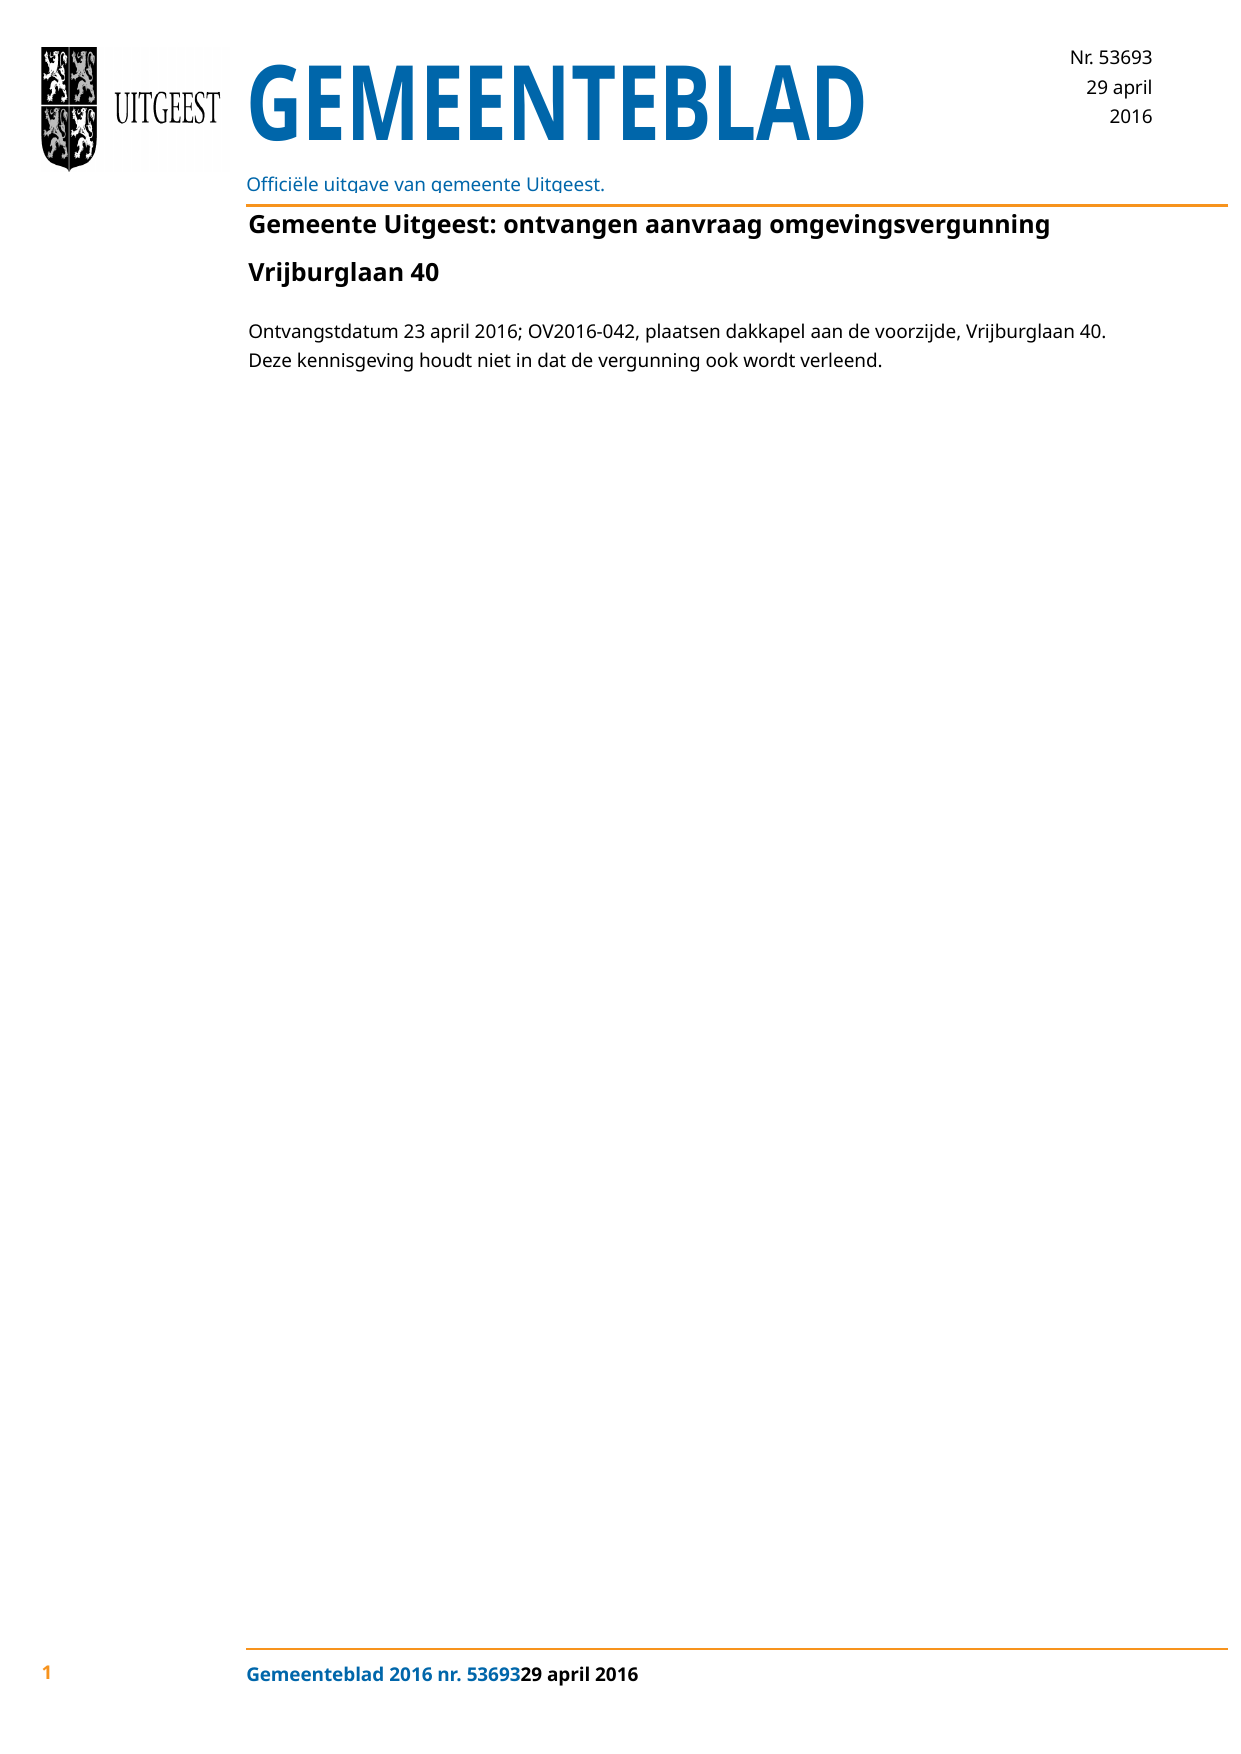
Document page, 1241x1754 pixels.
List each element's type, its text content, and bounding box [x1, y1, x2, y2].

text Gemeente Uitgeest: ontvangen aanvraag omgevingsvergunning Vrijburglaan 40 [248, 207, 1152, 288]
text Ontvangstdatum 23 april 2016; OV2016-042, plaatsen dakkapel aan de voorzijde, Vrijburglaan 40. Deze kennisgeving houdt niet in dat de vergunning ook wordt verleend. [248, 318, 1152, 373]
picture [41, 47, 231, 172]
